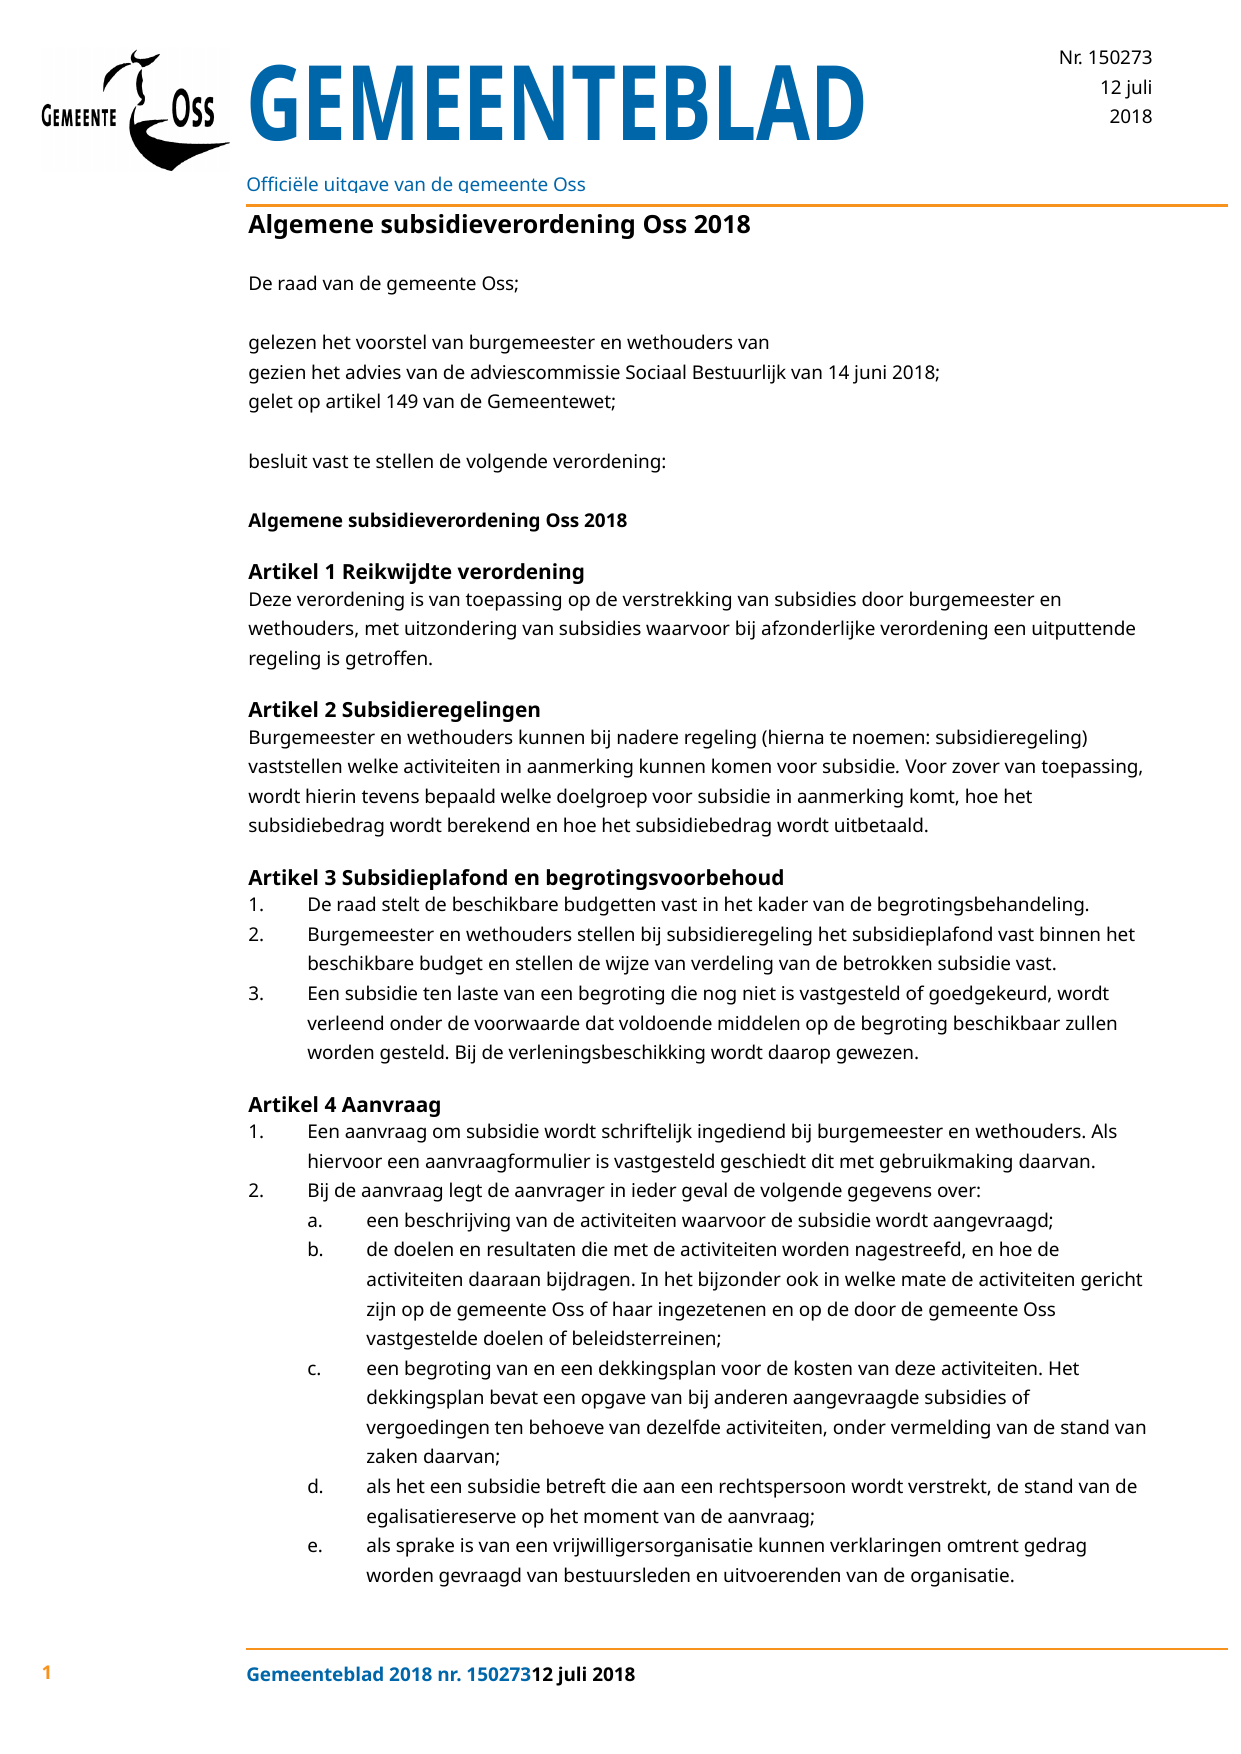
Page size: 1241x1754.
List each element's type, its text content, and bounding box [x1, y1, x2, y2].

list Burgemeester en wethouders stellen bij subsidieregeling het subsidieplafond vast binnen het beschikbare budget en stellen de wijze van verdeling van de betrokken subsidie vast. [248, 921, 1152, 976]
list de doelen en resultaten die met de activiteiten worden nagestreefd, en hoe de activiteiten daaraan bijdragen. In het bijzonder ook in welke mate de activiteiten gericht zijn op de gemeente Oss of haar ingezetenen en op de door de gemeente Oss vastgestelde doelen of beleidsterreinen; [307, 1237, 1152, 1351]
text Artikel 2 Subsidieregelingen [248, 695, 1152, 724]
text gelet op artikel 149 van de Gemeentewet; [248, 389, 1152, 414]
text gelezen het voorstel van burgemeester en wethouders van [248, 329, 1152, 355]
picture [41, 47, 231, 172]
list Een subsidie ten laste van een begroting die nog niet is vastgesteld of goedgekeurd, wordt verleend onder de voorwaarde dat voldoende middelen op de begroting beschikbaar zullen worden gesteld. Bij de verleningsbeschikking wordt daarop gewezen. [248, 980, 1152, 1065]
text Algemene subsidieverordening Oss 2018 [248, 207, 1152, 241]
text Artikel 4 Aanvraag [248, 1090, 1152, 1118]
text Artikel 1 Reikwijdte verordening [248, 557, 1152, 586]
list als het een subsidie betreft die aan een rechtspersoon wordt verstrekt, de stand van de egalisatiereserve op het moment van de aanvraag; [307, 1473, 1152, 1528]
text besluit vast te stellen de volgende verordening: [248, 448, 1152, 473]
text De raad van de gemeente Oss; [248, 270, 1152, 296]
list De raad stelt de beschikbare budgetten vast in het kader van de begrotingsbehandeling. [248, 891, 1152, 917]
list een beschrijving van de activiteiten waarvoor de subsidie wordt aangevraagd; [307, 1207, 1152, 1233]
text Artikel 3 Subsidieplafond en begrotingsvoorbehoud [248, 863, 1152, 891]
text Burgemeester en wethouders kunnen bij nadere regeling (hierna te noemen: subsidieregeling) vaststellen welke activiteiten in aanmerking kunnen komen voor subsidie. Voor zover van toepassing, wordt hierin tevens bepaald welke doelgroep voor subsidie in aanmerking komt, hoe het subsidiebedrag wordt berekend en hoe het subsidiebedrag wordt uitbetaald. [248, 724, 1152, 838]
list Een aanvraag om subsidie wordt schriftelijk ingediend bij burgemeester en wethouders. Als hiervoor een aanvraagformulier is vastgesteld geschiedt dit met gebruikmaking daarvan. [248, 1118, 1152, 1173]
list Bij de aanvraag legt de aanvrager in ieder geval de volgende gegevens over: [248, 1177, 1152, 1203]
list als sprake is van een vrijwilligersorganisatie kunnen verklaringen omtrent gedrag worden gevraagd van bestuursleden en uitvoerenden van de organisatie. [307, 1532, 1152, 1588]
text gezien het advies van de adviescommissie Sociaal Bestuurlijk van 14 juni 2018; [248, 359, 1152, 385]
list een begroting van en een dekkingsplan voor de kosten van deze activiteiten. Het dekkingsplan bevat een opgave van bij anderen aangevraagde subsidies of vergoedingen ten behoeve van dezelfde activiteiten, onder vermelding van de stand van zaken daarvan; [307, 1355, 1152, 1469]
text Deze verordening is van toepassing op de verstrekking van subsidies door burgemeester en wethouders, met uitzondering van subsidies waarvoor bij afzonderlijke verordening een uitputtende regeling is getroffen. [248, 586, 1152, 671]
text Algemene subsidieverordening Oss 2018 [248, 507, 1152, 533]
